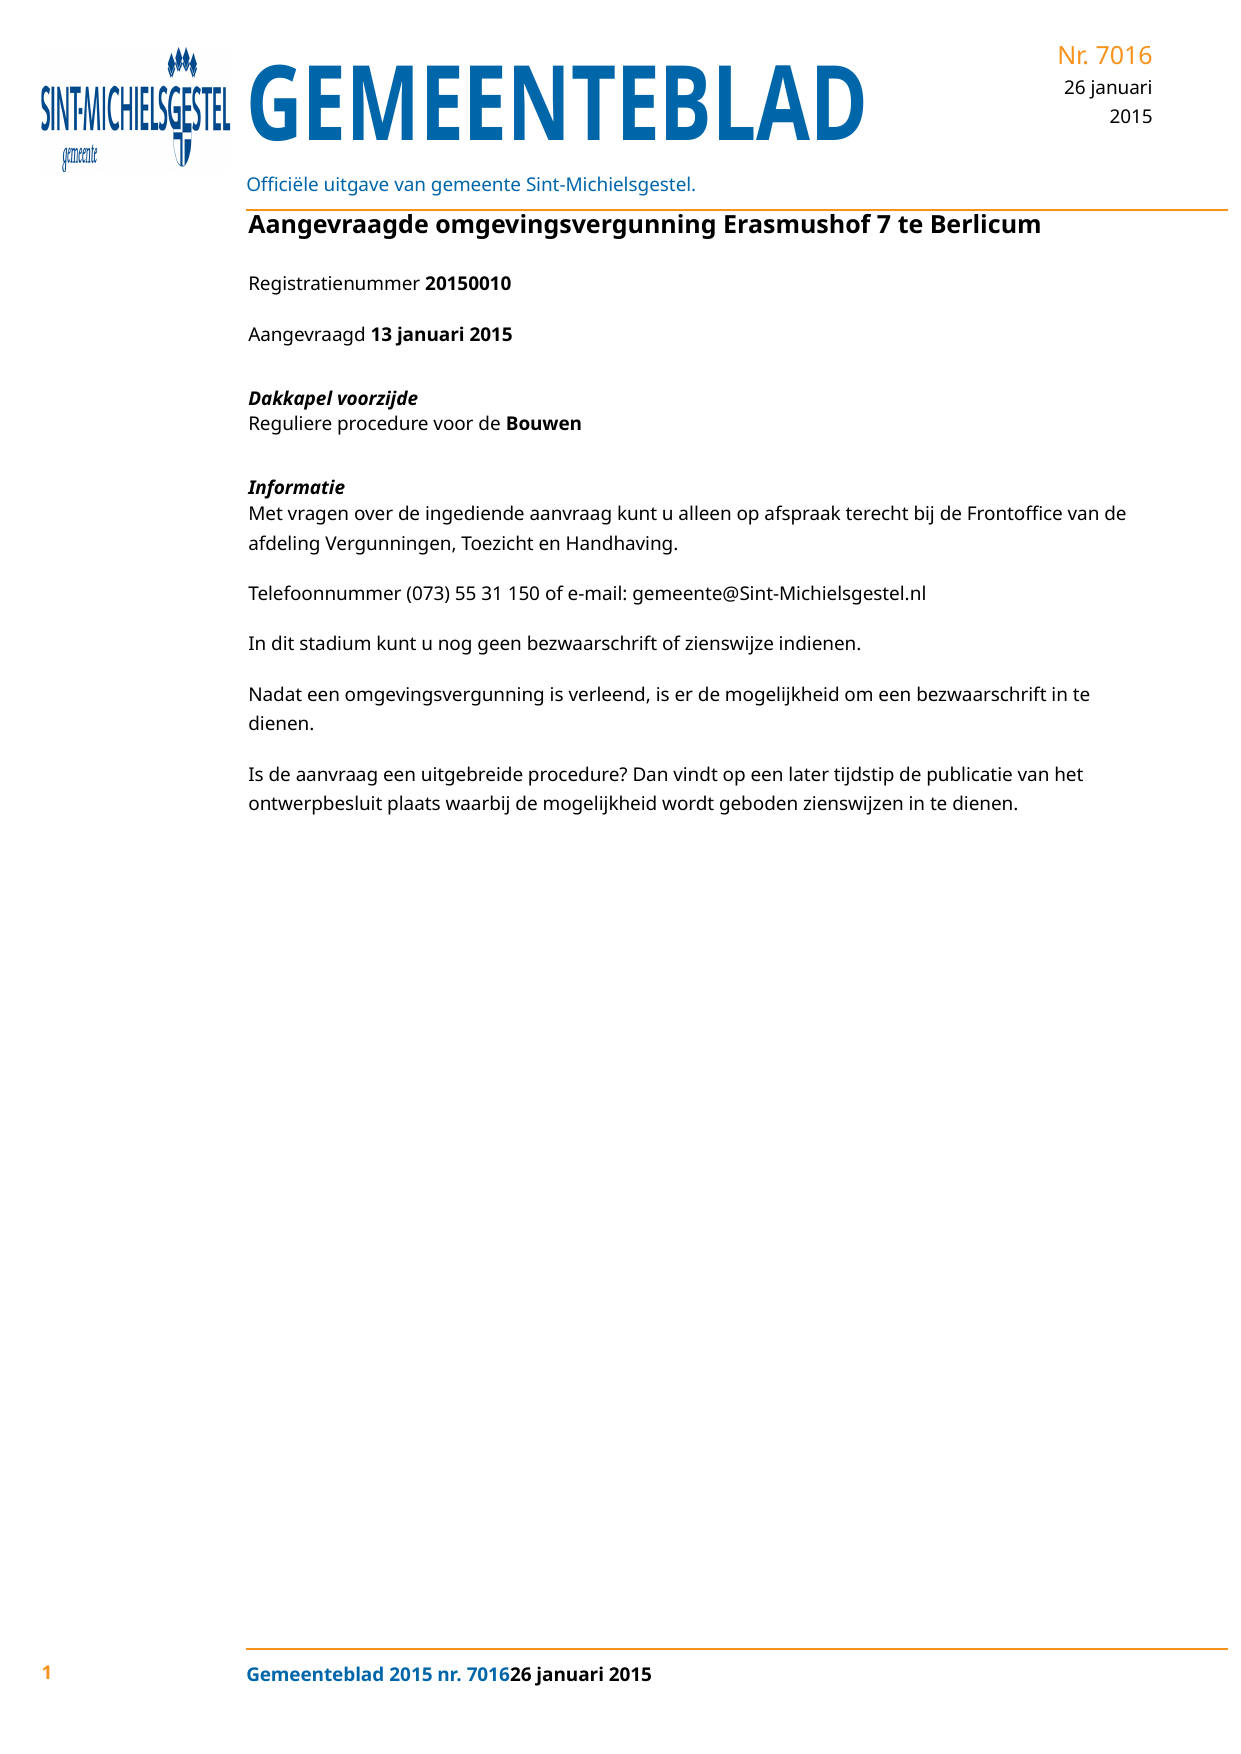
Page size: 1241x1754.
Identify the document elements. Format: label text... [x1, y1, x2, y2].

text Is de aanvraag een uitgebreide procedure? Dan vindt op een later tijdstip de publicatie van het ontwerpbesluit plaats waarbij de mogelijkheid wordt geboden zienswijzen in te dienen. [248, 761, 1152, 816]
text Informatie [248, 474, 1152, 500]
text Dakkapel voorzijde [248, 385, 1152, 410]
text Aangevraagd 13 januari 2015 [248, 321, 1152, 346]
text In dit stadium kunt u nog geen bezwaarschrift of zienswijze indienen. [248, 631, 1152, 656]
picture [41, 47, 231, 172]
text Reguliere procedure voor de Bouwen [248, 410, 1152, 436]
text Aangevraagde omgevingsvergunning Erasmushof 7 te Berlicum [248, 211, 1152, 241]
text Met vragen over de ingediende aanvraag kunt u alleen op afspraak terecht bij de Frontoffice van de afdeling Vergunningen, Toezicht en Handhaving. [248, 500, 1152, 555]
text Nadat een omgevingsvergunning is verleend, is er de mogelijkheid om een bezwaarschrift in te dienen. [248, 681, 1152, 736]
text Telefoonnummer (073) 55 31 150 of e-mail: gemeente@Sint-Michielsgestel.nl [248, 580, 1152, 606]
text Registratienummer 20150010 [248, 270, 1152, 296]
